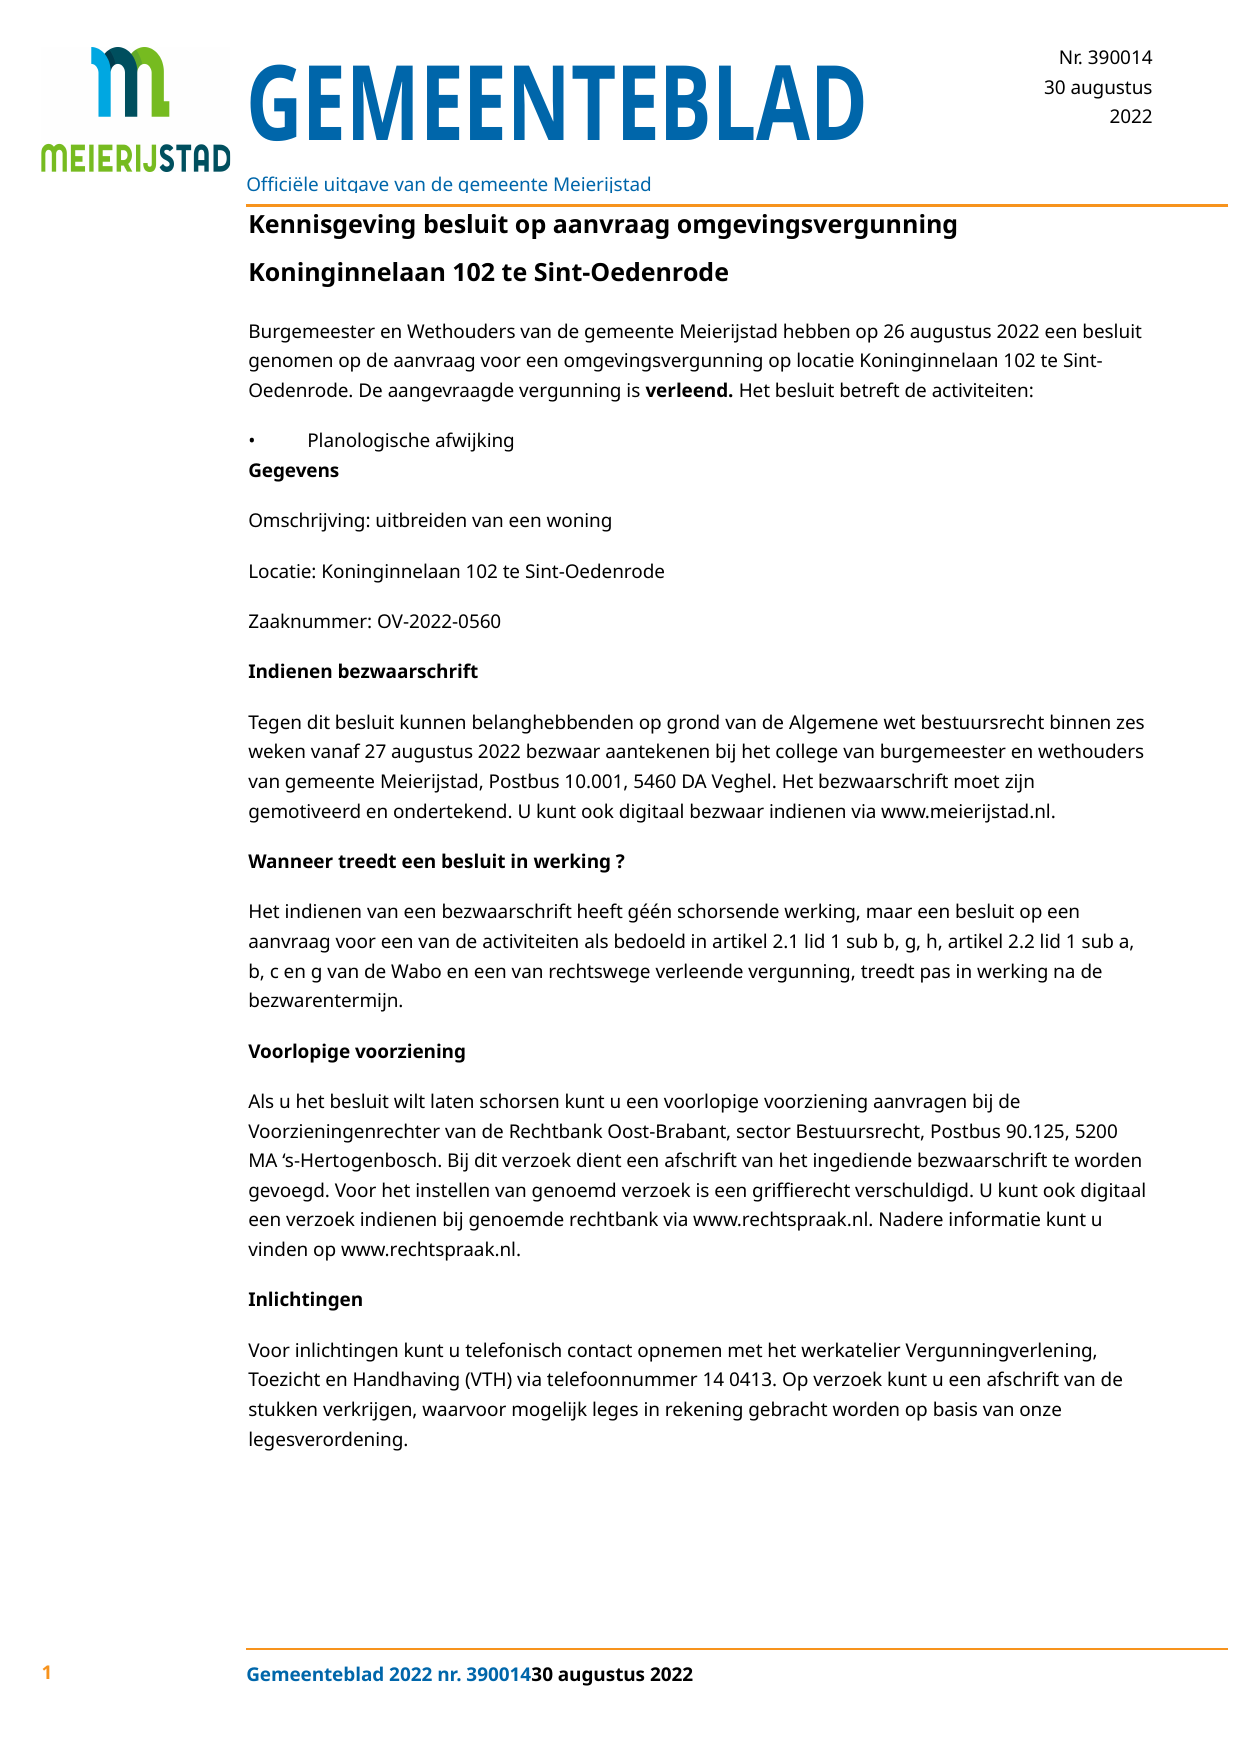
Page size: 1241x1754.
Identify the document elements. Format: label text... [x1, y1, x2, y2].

text Zaaknummer: OV-2022-0560 [248, 608, 1152, 634]
text Het indienen van een bezwaarschrift heeft géén schorsende werking, maar een besluit op een aanvraag voor een van de activiteiten als bedoeld in artikel 2.1 lid 1 sub b, g, h, artikel 2.2 lid 1 sub a, b, c en g van de Wabo en een van rechtswege verleende vergunning, treedt pas in werking na de bezwarentermijn. [248, 899, 1152, 1013]
text Voorlopige voorziening [248, 1038, 1152, 1064]
text Indienen bezwaarschrift [248, 659, 1152, 684]
picture [41, 47, 231, 172]
text Locatie: Koninginnelaan 102 te Sint-Oedenrode [248, 558, 1152, 584]
text Gegevens [248, 457, 1152, 483]
text Wanneer treedt een besluit in werking ? [248, 848, 1152, 874]
text Voor inlichtingen kunt u telefonisch contact opnemen met het werkatelier Vergunningverlening, Toezicht en Handhaving (VTH) via telefoonnummer 14 0413. Op verzoek kunt u een afschrift van de stukken verkrijgen, waarvoor mogelijk leges in rekening gebracht worden op basis van onze legesverordening. [248, 1337, 1152, 1452]
text Omschrijving: uitbreiden van een woning [248, 507, 1152, 533]
text Tegen dit besluit kunnen belanghebbenden op grond van de Algemene wet bestuursrecht binnen zes weken vanaf 27 augustus 2022 bezwaar aantekenen bij het college van burgemeester en wethouders van gemeente Meierijstad, Postbus 10.001, 5460 DA Veghel. Het bezwaarschrift moet zijn gemotiveerd en ondertekend. U kunt ook digitaal bezwaar indienen via www.meierijstad.nl. [248, 709, 1152, 824]
text Inlichtingen [248, 1287, 1152, 1312]
text Als u het besluit wilt laten schorsen kunt u een voorlopige voorziening aanvragen bij de Voorzieningenrechter van de Rechtbank Oost-Brabant, sector Bestuursrecht, Postbus 90.125, 5200 MA ‘s-Hertogenbosch. Bij dit verzoek dient een afschrift van het ingediende bezwaarschrift te worden gevoegd. Voor het instellen van genoemd verzoek is een griffierecht verschuldigd. U kunt ook digitaal een verzoek indienen bij genoemde rechtbank via www.rechtspraak.nl. Nadere informatie kunt u vinden op www.rechtspraak.nl. [248, 1088, 1152, 1262]
text Kennisgeving besluit op aanvraag omgevingsvergunning Koninginnelaan 102 te Sint-Oedenrode [248, 207, 1152, 288]
list Planologische afwijking [248, 427, 1152, 453]
text Burgemeester en Wethouders van de gemeente Meierijstad hebben op 26 augustus 2022 een besluit genomen op de aanvraag voor een omgevingsvergunning op locatie Koninginnelaan 102 te Sint-Oedenrode. De aangevraagde vergunning is verleend. Het besluit betreft de activiteiten: [248, 318, 1152, 403]
